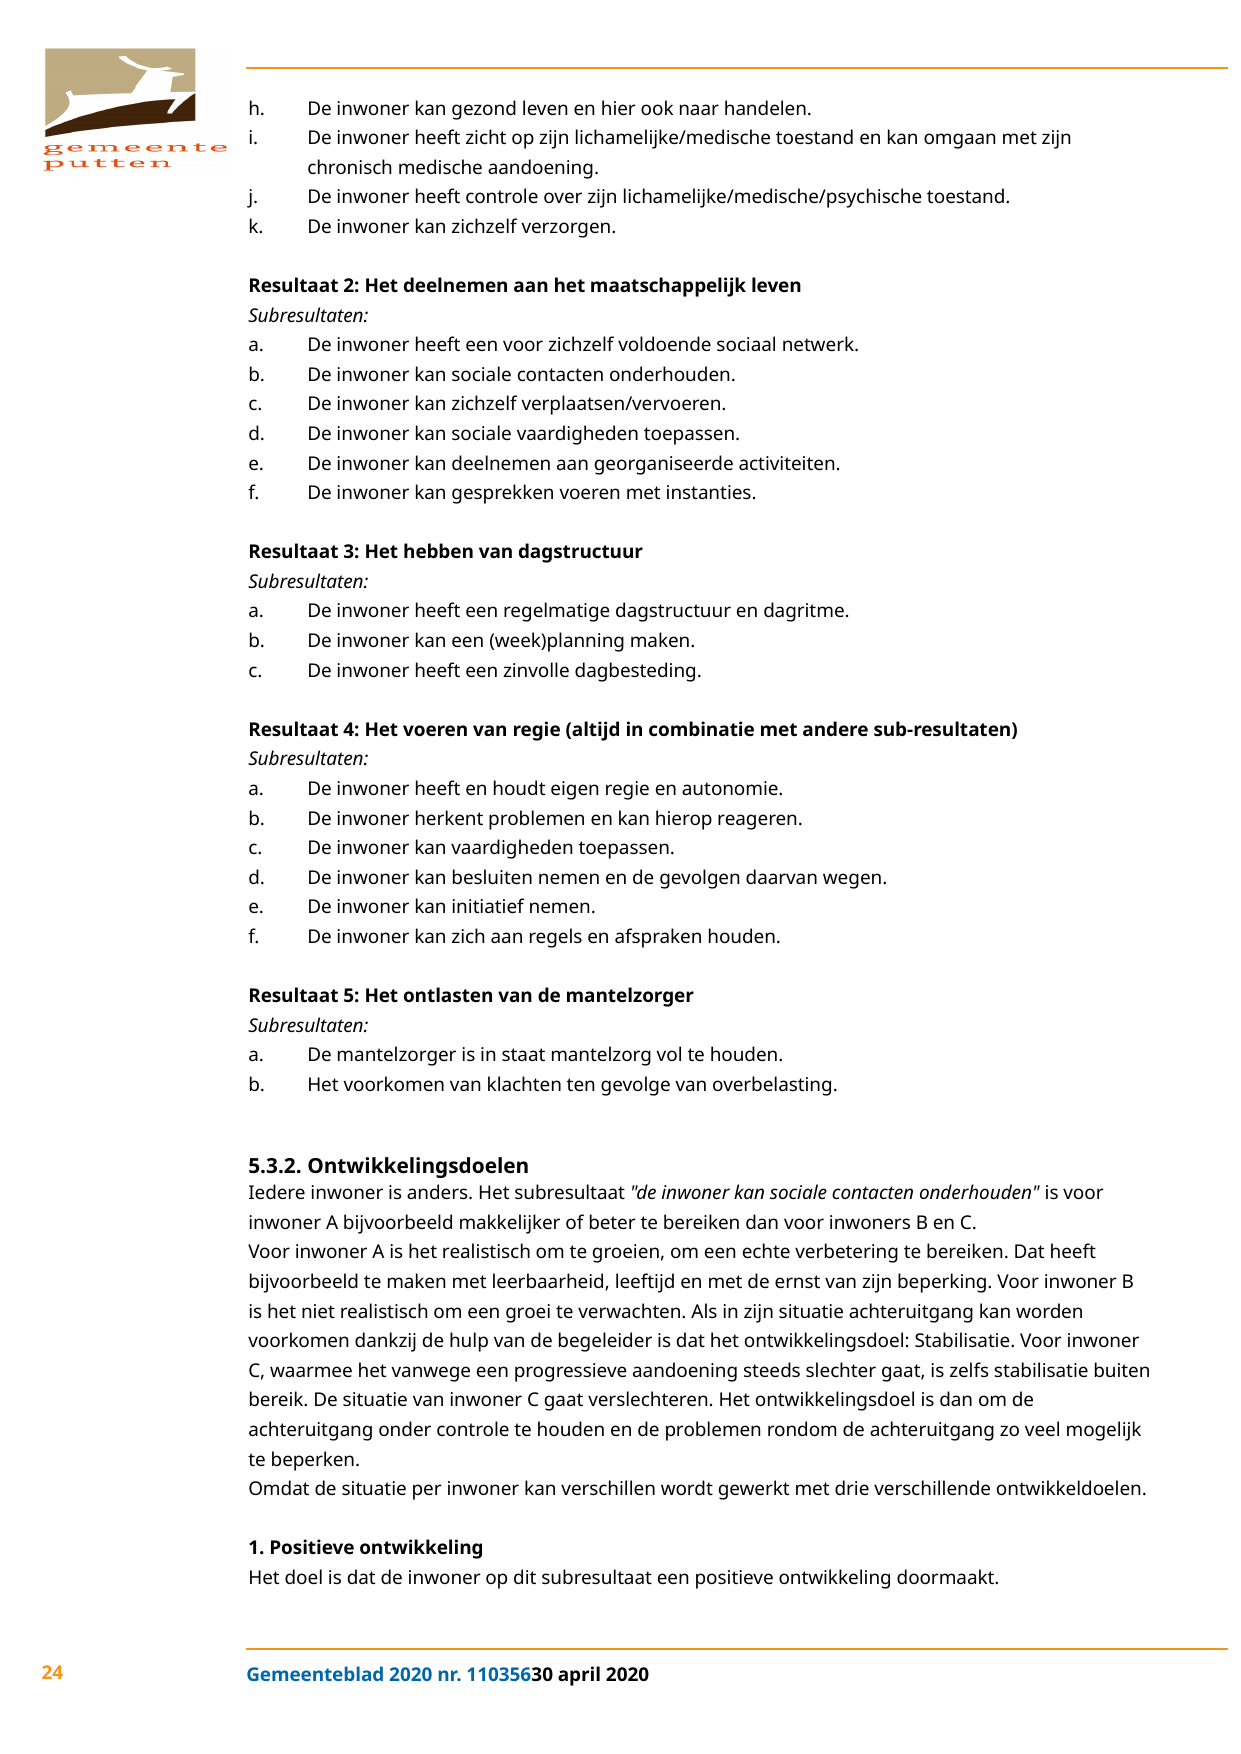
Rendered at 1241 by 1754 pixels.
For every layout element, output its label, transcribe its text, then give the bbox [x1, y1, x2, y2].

list De inwoner kan gesprekken voeren met instanties. [248, 479, 1152, 505]
list Het voorkomen van klachten ten gevolge van overbelasting. [248, 1071, 1152, 1097]
list De inwoner heeft en houdt eigen regie en autonomie. [248, 775, 1152, 801]
text Resultaat 4: Het voeren van regie (altijd in combinatie met andere sub-resultaten) [248, 716, 1152, 742]
list De inwoner kan besluiten nemen en de gevolgen daarvan wegen. [248, 864, 1152, 890]
list De inwoner heeft controle over zijn lichamelijke/medische/psychische toestand. [248, 183, 1152, 209]
text Resultaat 5: Het ontlasten van de mantelzorger [248, 982, 1152, 1008]
list De inwoner kan deelnemen aan georganiseerde activiteiten. [248, 450, 1152, 476]
text Subresultaten: [248, 1012, 1152, 1038]
list De inwoner kan zichzelf verzorgen. [248, 213, 1152, 239]
list De inwoner kan zich aan regels en afspraken houden. [248, 923, 1152, 949]
text Voor inwoner A is het realistisch om te groeien, om een echte verbetering te bereiken. Dat heeft bijvoorbeeld te maken met leerbaarheid, leeftijd en met de ernst van zijn beperking. Voor inwoner B is het niet realistisch om een groei te verwachten. Als in zijn situatie achteruitgang kan worden voorkomen dankzij de hulp van de begeleider is dat het ontwikkelingsdoel: Stabilisatie. Voor inwoner C, waarmee het vanwege een progressieve aandoening steeds slechter gaat, is zelfs stabilisatie buiten bereik. De situatie van inwoner C gaat verslechteren. Het ontwikkelingsdoel is dan om de achteruitgang onder controle te houden en de problemen rondom de achteruitgang zo veel mogelijk te beperken. [248, 1239, 1152, 1471]
text Het doel is dat de inwoner op dit subresultaat een positieve ontwikkeling doormaakt. [248, 1564, 1152, 1590]
text Subresultaten: [248, 568, 1152, 594]
list De mantelzorger is in staat mantelzorg vol te houden. [248, 1041, 1152, 1067]
picture [41, 47, 231, 172]
text Resultaat 2: Het deelnemen aan het maatschappelijk leven [248, 272, 1152, 298]
list De inwoner kan gezond leven en hier ook naar handelen. [248, 95, 1152, 121]
list De inwoner kan vaardigheden toepassen. [248, 834, 1152, 860]
text Omdat de situatie per inwoner kan verschillen wordt gewerkt met drie verschillende ontwikkeldoelen. [248, 1475, 1152, 1501]
text Resultaat 3: Het hebben van dagstructuur [248, 538, 1152, 564]
list De inwoner kan een (week)planning maken. [248, 627, 1152, 653]
list De inwoner heeft zicht op zijn lichamelijke/medische toestand en kan omgaan met zijn chronisch medische aandoening. [248, 124, 1152, 180]
list De inwoner heeft een regelmatige dagstructuur en dagritme. [248, 598, 1152, 623]
list De inwoner herkent problemen en kan hierop reageren. [248, 805, 1152, 831]
text Subresultaten: [248, 302, 1152, 328]
list De inwoner heeft een voor zichzelf voldoende sociaal netwerk. [248, 331, 1152, 357]
text Iedere inwoner is anders. Het subresultaat "de inwoner kan sociale contacten onderhouden" is voor inwoner A bijvoorbeeld makkelijker of beter te bereiken dan voor inwoners B en C. [248, 1179, 1152, 1235]
list De inwoner kan zichzelf verplaatsen/vervoeren. [248, 391, 1152, 416]
list De inwoner kan initiatief nemen. [248, 893, 1152, 919]
list De inwoner kan sociale vaardigheden toepassen. [248, 420, 1152, 446]
text 5.3.2. Ontwikkelingsdoelen [248, 1151, 1152, 1179]
text Subresultaten: [248, 746, 1152, 771]
list De inwoner kan sociale contacten onderhouden. [248, 361, 1152, 387]
text 1. Positieve ontwikkeling [248, 1534, 1152, 1560]
list De inwoner heeft een zinvolle dagbesteding. [248, 657, 1152, 683]
